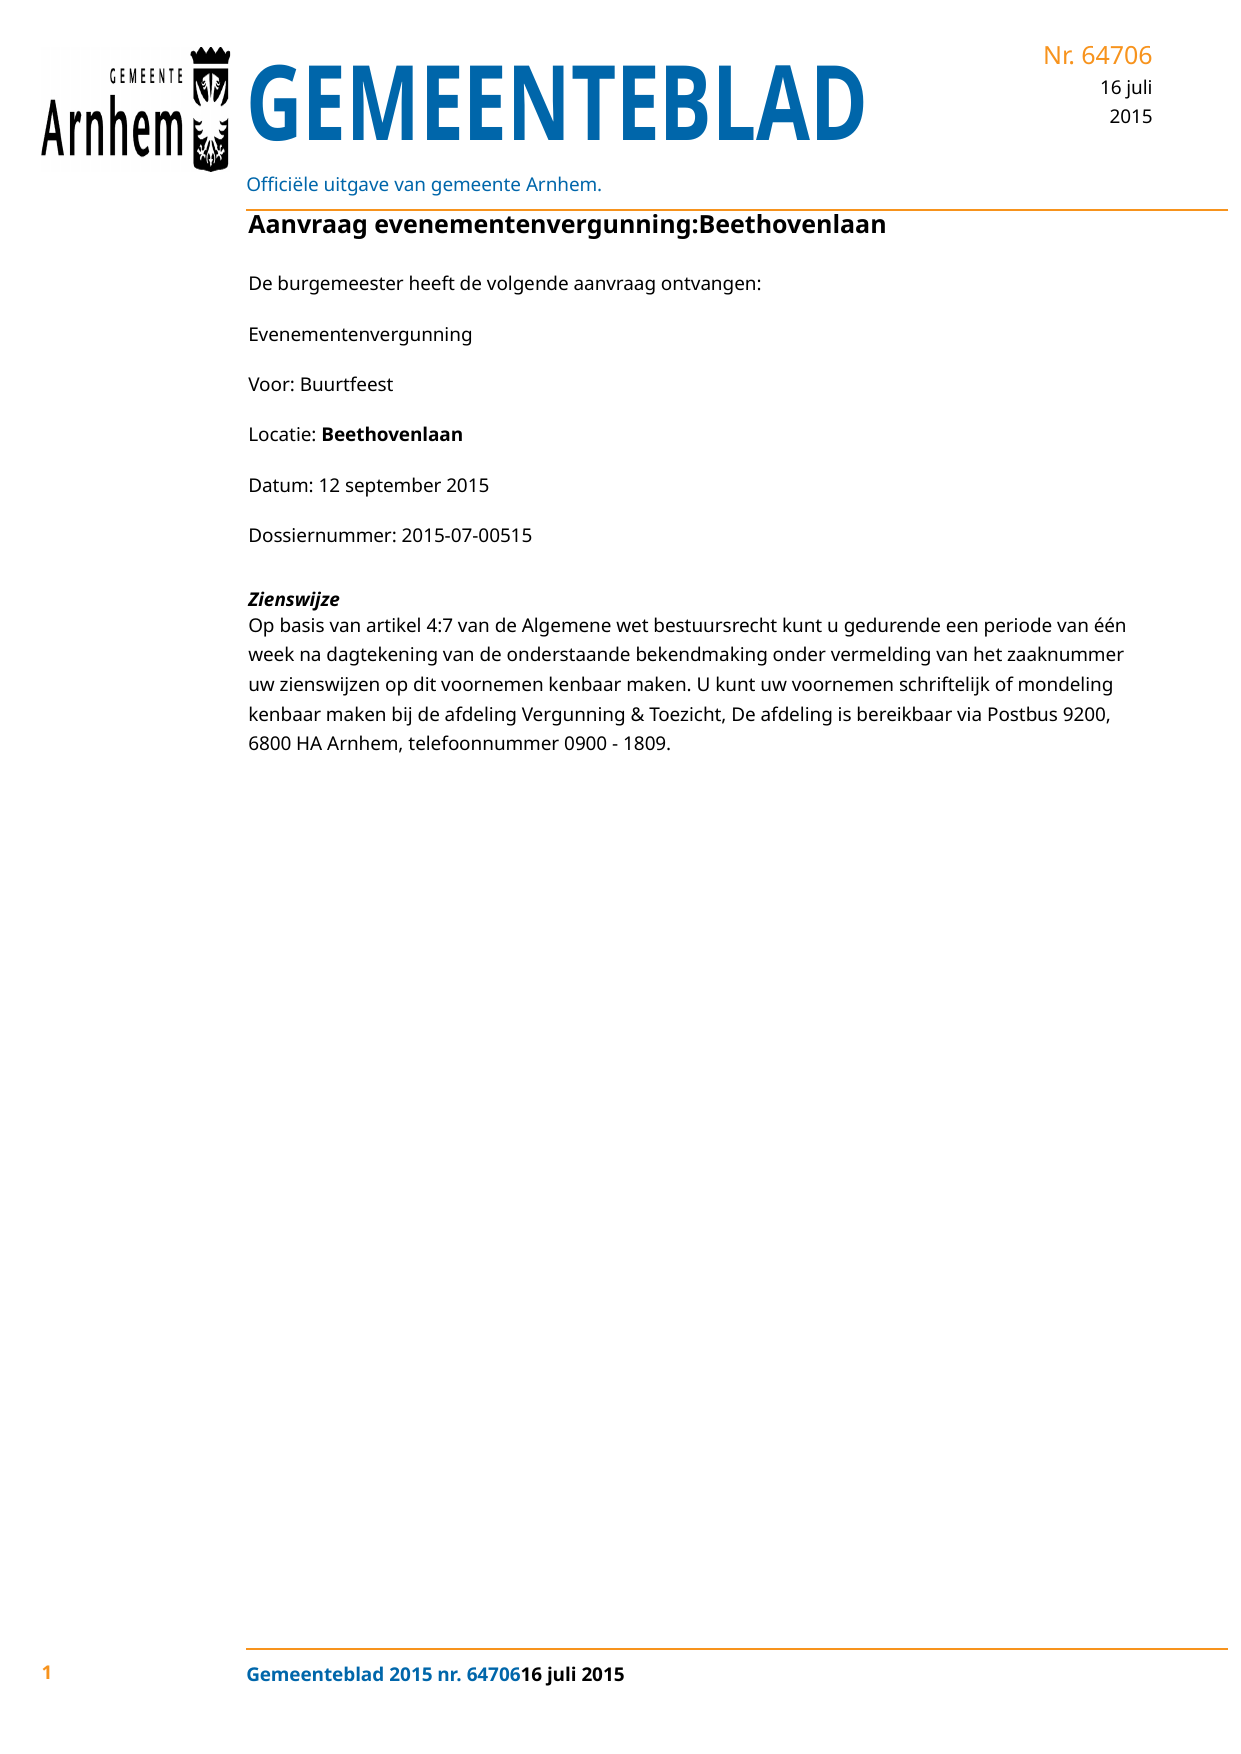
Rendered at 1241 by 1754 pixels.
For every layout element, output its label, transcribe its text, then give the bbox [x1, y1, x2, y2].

text Datum: 12 september 2015 [248, 472, 1152, 498]
text Voor: Buurtfeest [248, 371, 1152, 397]
text Locatie: Beethovenlaan [248, 422, 1152, 447]
text Dossiernummer: 2015-07-00515 [248, 522, 1152, 548]
text Zienswijze [248, 586, 1152, 612]
picture [41, 47, 231, 172]
text Op basis van artikel 4:7 van de Algemene wet bestuursrecht kunt u gedurende een periode van één week na dagtekening van de onderstaande bekendmaking onder vermelding van het zaaknummer uw zienswijzen op dit voornemen kenbaar maken. U kunt uw voornemen schriftelijk of mondeling kenbaar maken bij de afdeling Vergunning & Toezicht, De afdeling is bereikbaar via Postbus 9200, 6800 HA Arnhem, telefoonnummer 0900 - 1809. [248, 612, 1152, 756]
text De burgemeester heeft de volgende aanvraag ontvangen: [248, 270, 1152, 296]
text Aanvraag evenementenvergunning:Beethovenlaan [248, 211, 1152, 241]
text Evenementenvergunning [248, 321, 1152, 346]
